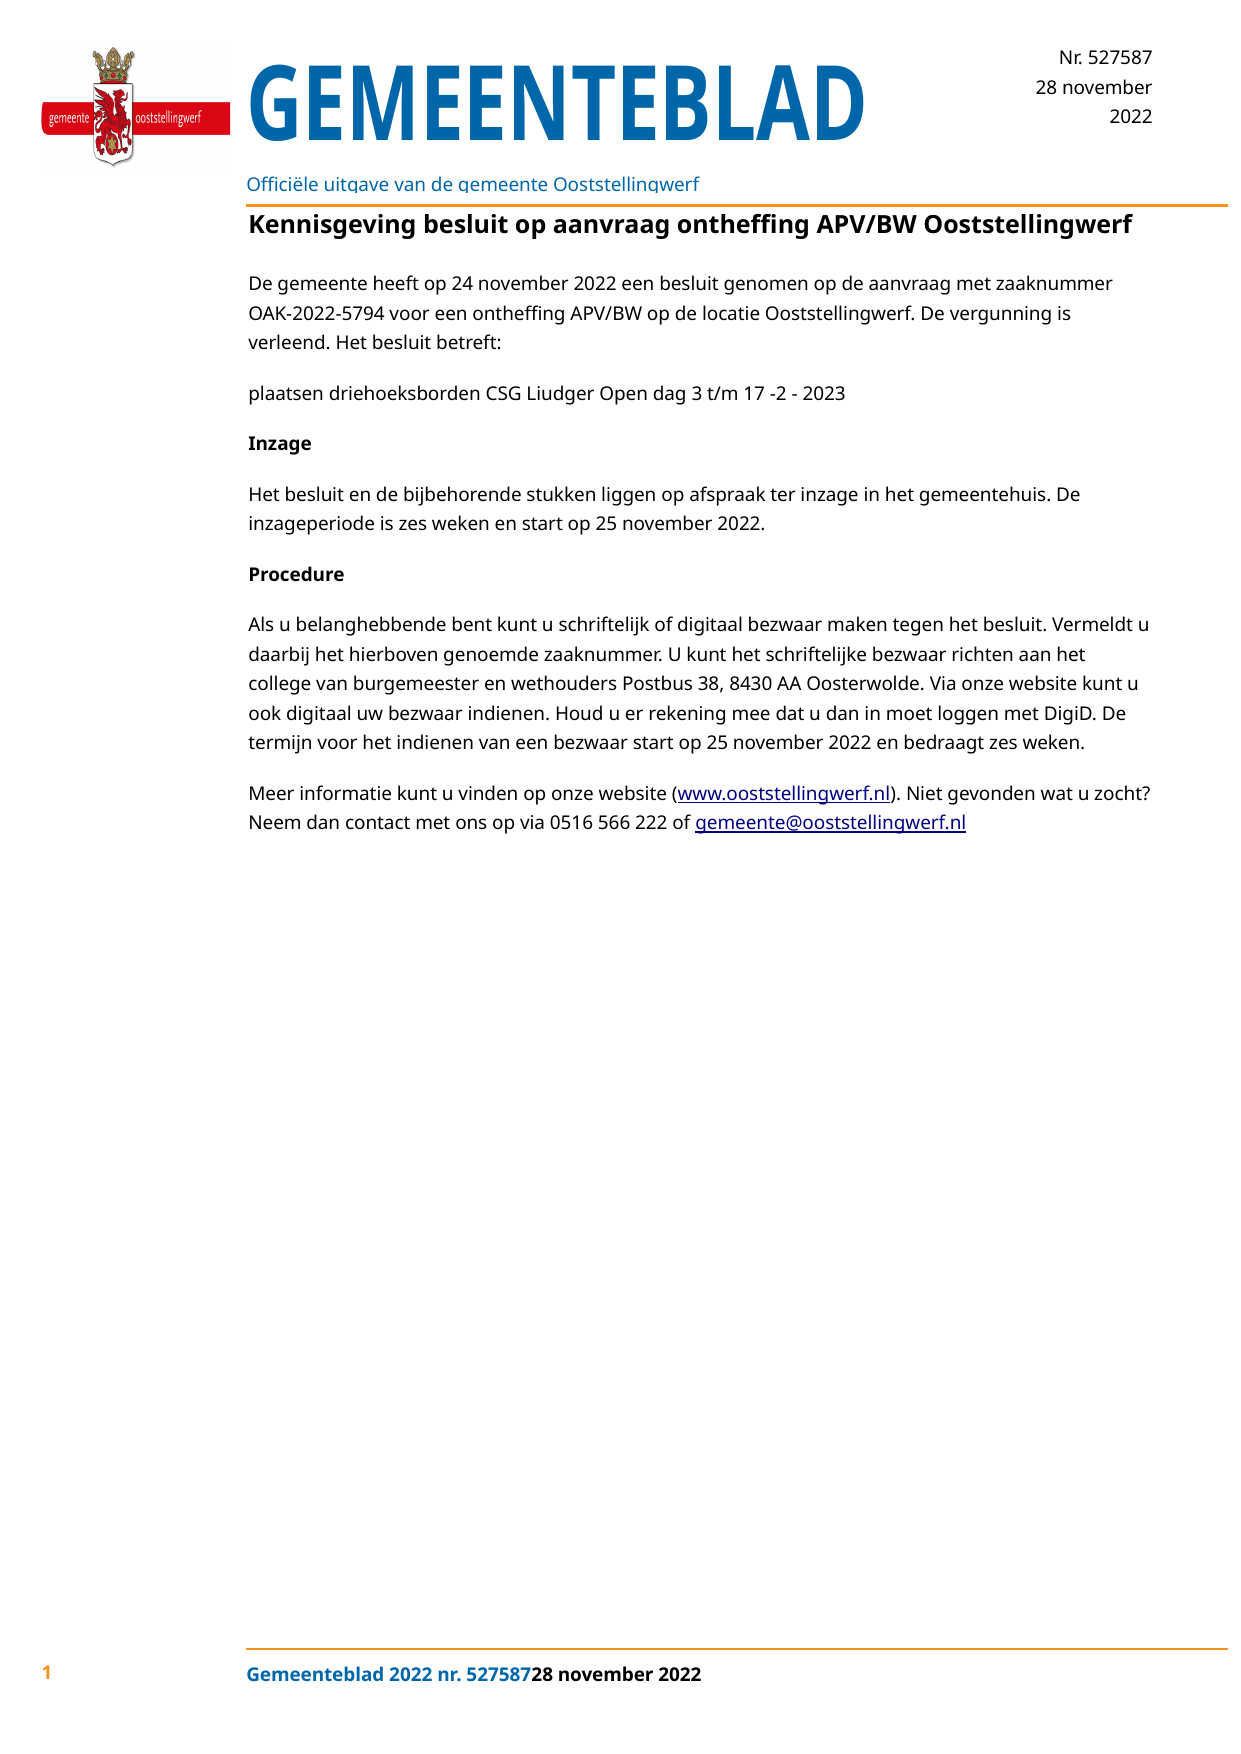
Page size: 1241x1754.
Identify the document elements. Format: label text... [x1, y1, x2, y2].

text Meer informatie kunt u vinden op onze website (www.ooststellingwerf.nl). Niet gevonden wat u zocht? Neem dan contact met ons op via 0516 566 222 of gemeente@ooststellingwerf.nl [248, 780, 1152, 835]
text De gemeente heeft op 24 november 2022 een besluit genomen op de aanvraag met zaaknummer OAK-2022-5794 voor een ontheffing APV/BW op de locatie Ooststellingwerf. De vergunning is verleend. Het besluit betreft: [248, 270, 1152, 355]
text Inzage [248, 430, 1152, 456]
text Procedure [248, 561, 1152, 586]
text Kennisgeving besluit op aanvraag ontheffing APV/BW Ooststellingwerf [248, 207, 1152, 241]
text Het besluit en de bijbehorende stukken liggen op afspraak ter inzage in het gemeentehuis. De inzageperiode is zes weken en start op 25 november 2022. [248, 481, 1152, 536]
picture [41, 47, 231, 172]
text plaatsen driehoeksborden CSG Liudger Open dag 3 t/m 17 -2 - 2023 [248, 380, 1152, 406]
text Als u belanghebbende bent kunt u schriftelijk of digitaal bezwaar maken tegen het besluit. Vermeldt u daarbij het hierboven genoemde zaaknummer. U kunt het schriftelijke bezwaar richten aan het college van burgemeester en wethouders Postbus 38, 8430 AA Oosterwolde. Via onze website kunt u ook digitaal uw bezwaar indienen. Houd u er rekening mee dat u dan in moet loggen met DigiD. De termijn voor het indienen van een bezwaar start op 25 november 2022 en bedraagt zes weken. [248, 611, 1152, 755]
